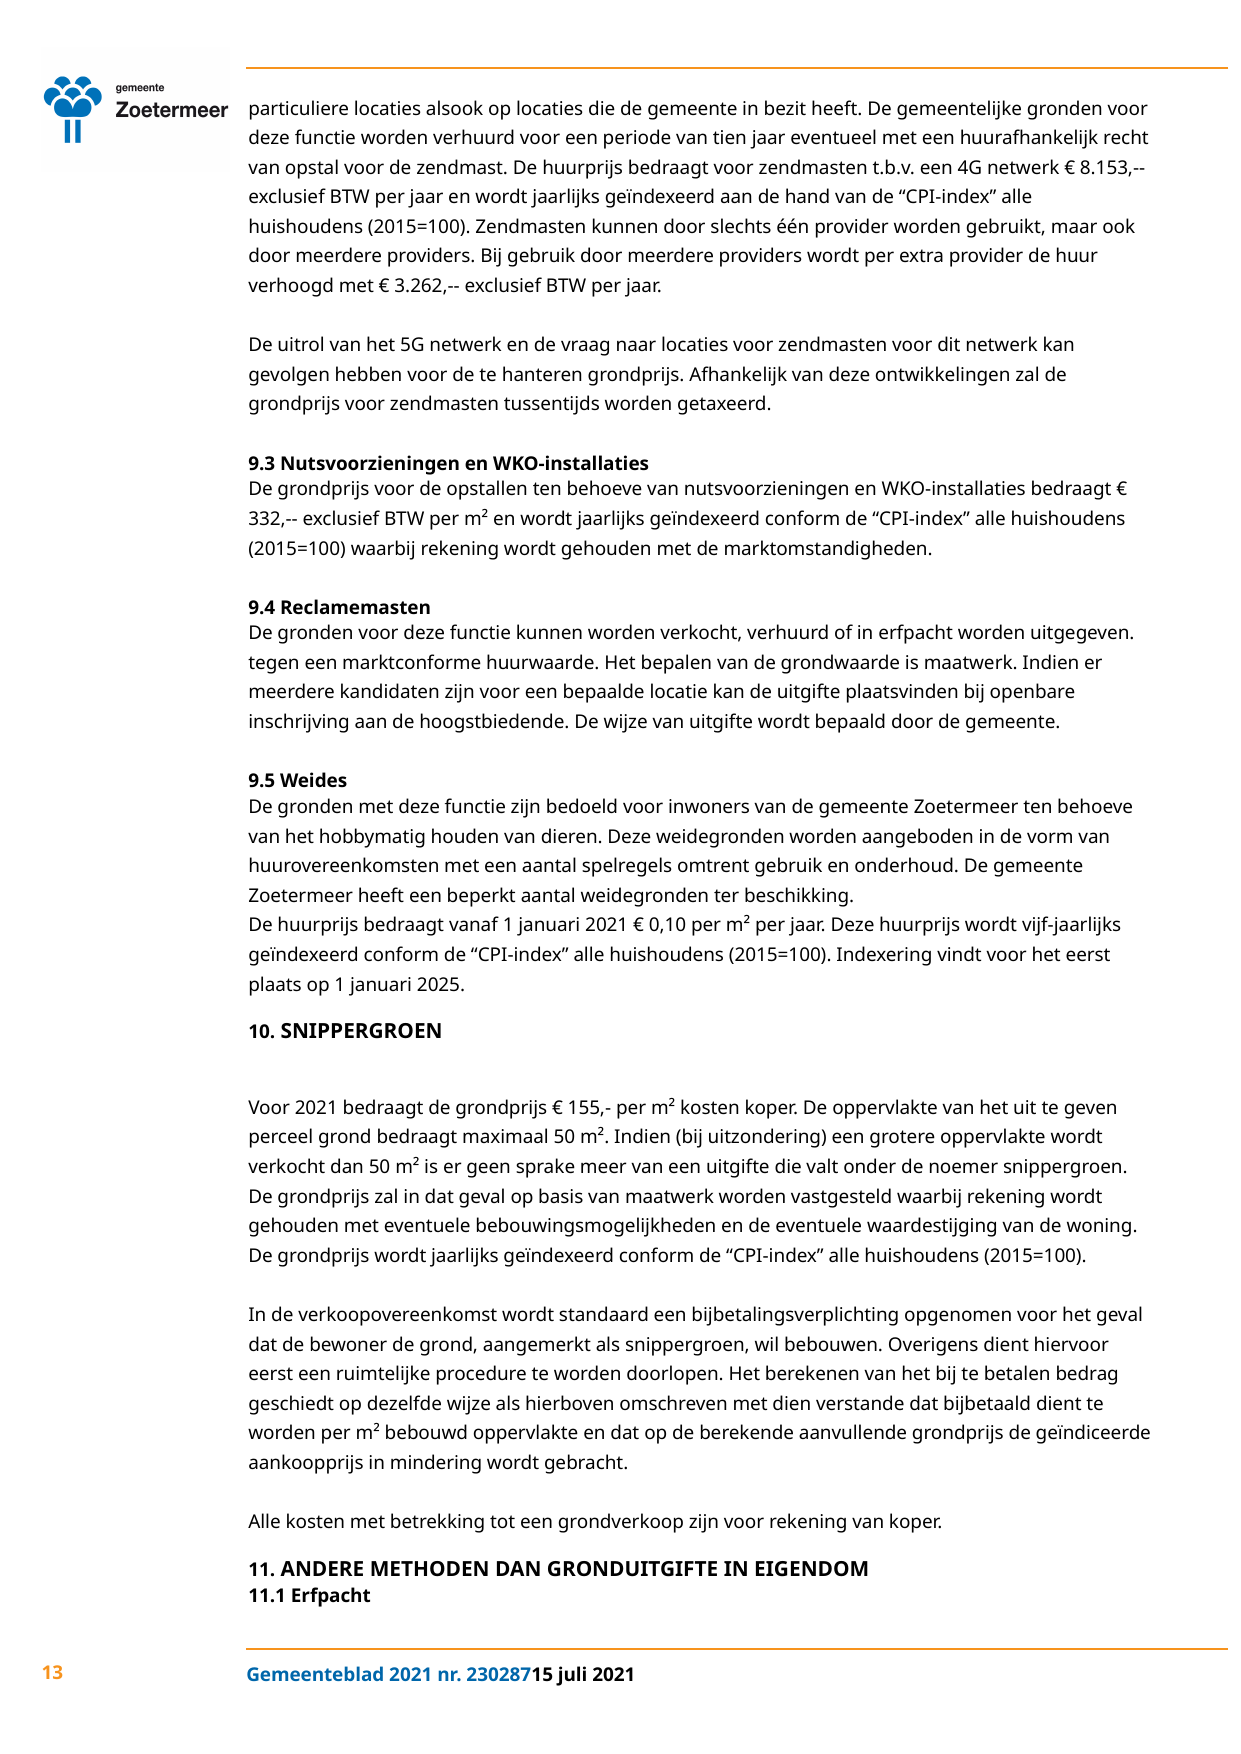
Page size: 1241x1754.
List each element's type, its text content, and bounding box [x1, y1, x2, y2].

text De huurprijs bedraagt vanaf 1 januari 2021 € 0,10 per m² per jaar. Deze huurprijs wordt vijf-jaarlijks geïndexeerd conform de “CPI-index” alle huishoudens (2015=100). Indexering vindt voor het eerst plaats op 1 januari 2025. [248, 912, 1152, 996]
text Alle kosten met betrekking tot een grondverkoop zijn voor rekening van koper. [248, 1508, 1152, 1534]
text 9.4 Reclamemasten [248, 594, 1152, 619]
text 11.1 Erfpacht [248, 1582, 1152, 1608]
text 11. ANDERE METHODEN DAN GRONDUITGIFTE IN EIGENDOM [248, 1554, 1152, 1582]
text De grondprijs voor de opstallen ten behoeve van nutsvoorzieningen en WKO-installaties bedraagt € 332,-- exclusief BTW per m² en wordt jaarlijks geïndexeerd conform de “CPI-index” alle huishoudens (2015=100) waarbij rekening wordt gehouden met de marktomstandigheden. [248, 476, 1152, 560]
text De uitrol van het 5G netwerk en de vraag naar locaties voor zendmasten voor dit netwerk kan gevolgen hebben voor de te hanteren grondprijs. Afhankelijk van deze ontwikkelingen zal de grondprijs voor zendmasten tussentijds worden getaxeerd. [248, 331, 1152, 416]
text In de verkoopovereenkomst wordt standaard een bijbetalingsverplichting opgenomen voor het geval dat de bewoner de grond, aangemerkt als snippergroen, wil bebouwen. Overigens dient hiervoor eerst een ruimtelijke procedure te worden doorlopen. Het berekenen van het bij te betalen bedrag geschiedt op dezelfde wijze als hierboven omschreven met dien verstande dat bijbetaald dient te worden per m² bebouwd oppervlakte en dat op de berekende aanvullende grondprijs de geïndiceerde aankoopprijs in mindering wordt gebracht. [248, 1301, 1152, 1475]
text De grondprijs wordt jaarlijks geïndexeerd conform de “CPI-index” alle huishoudens (2015=100). [248, 1242, 1152, 1268]
text De gronden voor deze functie kunnen worden verkocht, verhuurd of in erfpacht worden uitgegeven. tegen een marktconforme huurwaarde. Het bepalen van de grondwaarde is maatwerk. Indien er meerdere kandidaten zijn voor een bepaalde locatie kan de uitgifte plaatsvinden bij openbare inschrijving aan de hoogstbiedende. De wijze van uitgifte wordt bepaald door de gemeente. [248, 619, 1152, 734]
text De gronden met deze functie zijn bedoeld voor inwoners van de gemeente Zoetermeer ten behoeve van het hobbymatig houden van dieren. Deze weidegronden worden aangeboden in de vorm van huurovereenkomsten met een aantal spelregels omtrent gebruik en onderhoud. De gemeente Zoetermeer heeft een beperkt aantal weidegronden ter beschikking. [248, 793, 1152, 908]
text Voor 2021 bedraagt de grondprijs € 155,- per m² kosten koper. De oppervlakte van het uit te geven perceel grond bedraagt maximaal 50 m². Indien (bij uitzondering) een grotere oppervlakte wordt verkocht dan 50 m² is er geen sprake meer van een uitgifte die valt onder de noemer snippergroen. De grondprijs zal in dat geval op basis van maatwerk worden vastgesteld waarbij rekening wordt gehouden met eventuele bebouwingsmogelijkheden en de eventuele waardestijging van de woning. [248, 1094, 1152, 1238]
text 9.5 Weides [248, 767, 1152, 793]
text 10. SNIPPERGROEN [248, 1016, 1152, 1045]
picture [41, 47, 231, 172]
text particuliere locaties alsook op locaties die de gemeente in bezit heeft. De gemeentelijke gronden voor deze functie worden verhuurd voor een periode van tien jaar eventueel met een huurafhankelijk recht van opstal voor de zendmast. De huurprijs bedraagt voor zendmasten t.b.v. een 4G netwerk € 8.153,-- exclusief BTW per jaar en wordt jaarlijks geïndexeerd aan de hand van de “CPI-index” alle huishoudens (2015=100). Zendmasten kunnen door slechts één provider worden gebruikt, maar ook door meerdere providers. Bij gebruik door meerdere providers wordt per extra provider de huur verhoogd met € 3.262,-- exclusief BTW per jaar. [248, 95, 1152, 298]
text 9.3 Nutsvoorzieningen en WKO-installaties [248, 450, 1152, 476]
